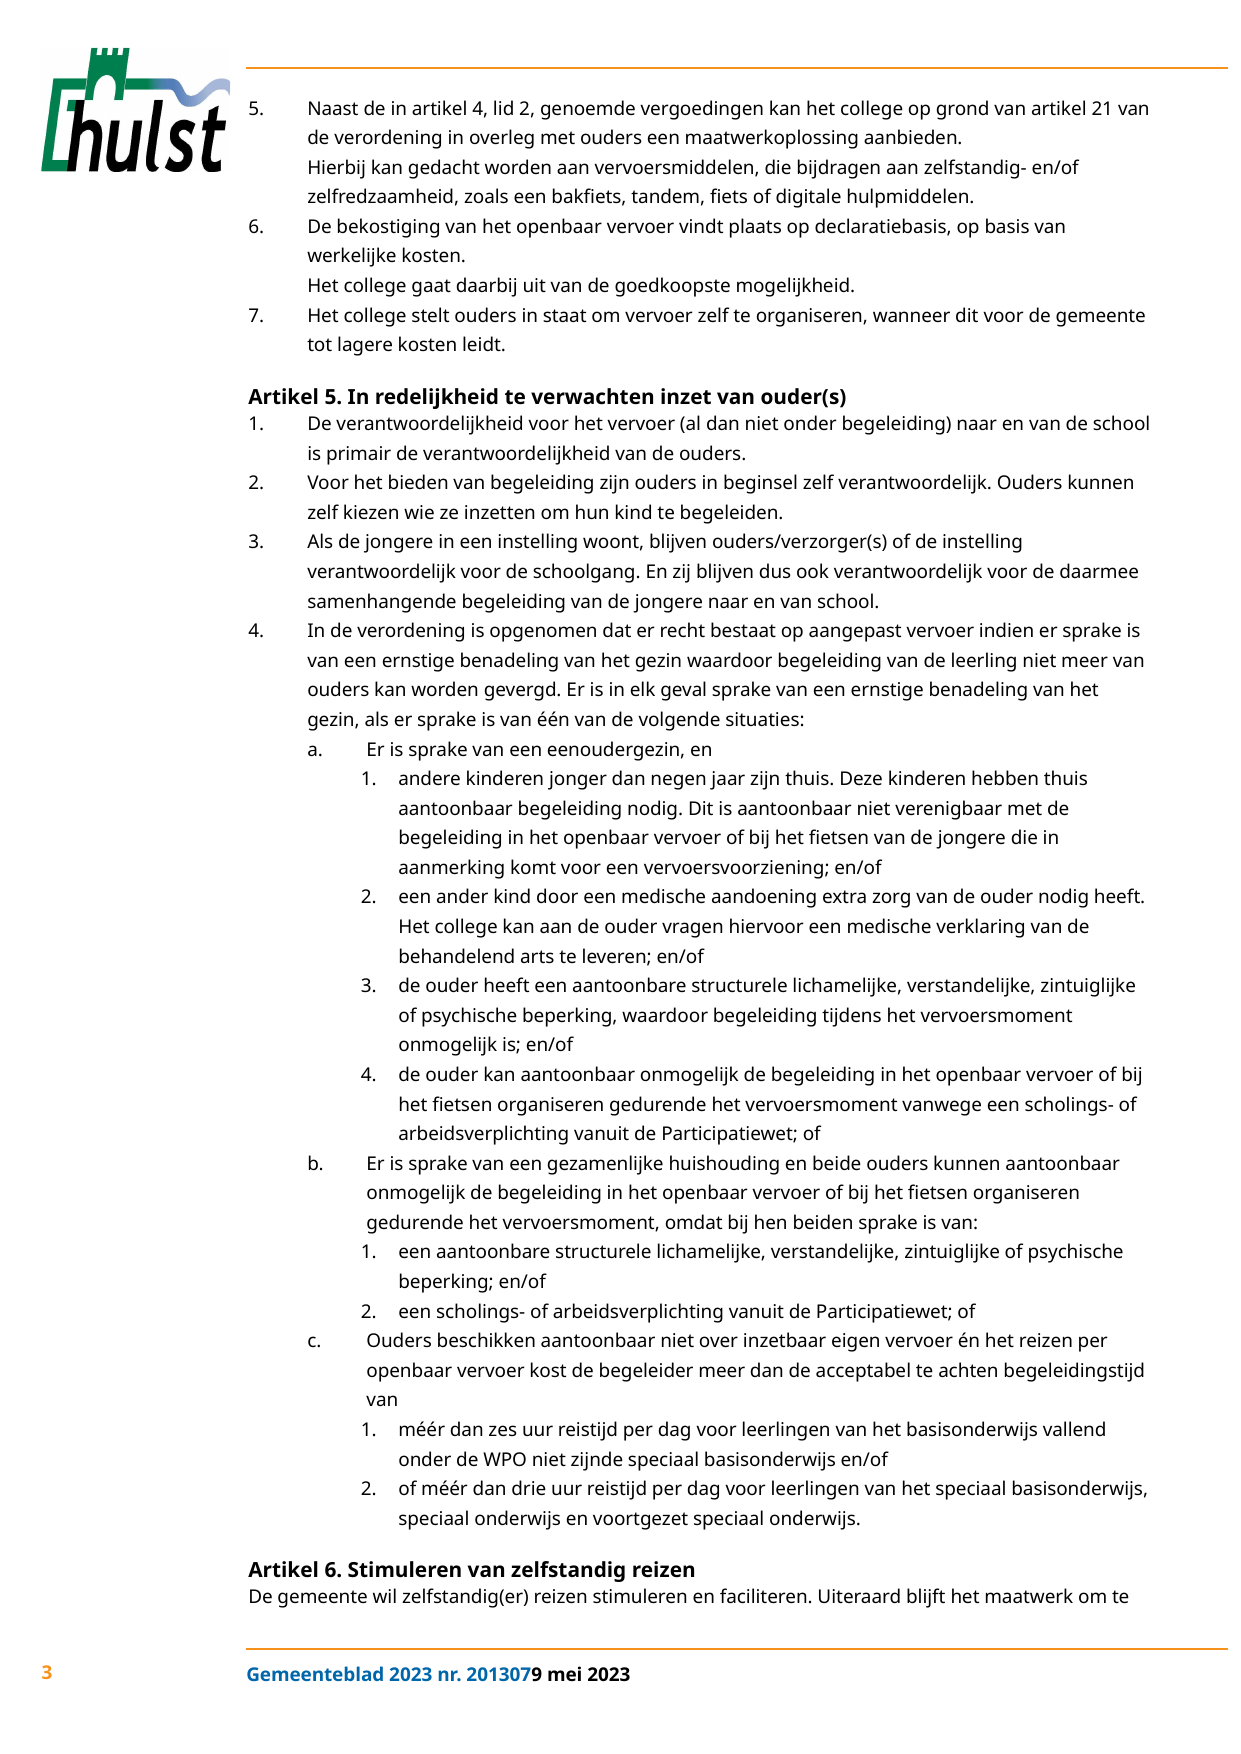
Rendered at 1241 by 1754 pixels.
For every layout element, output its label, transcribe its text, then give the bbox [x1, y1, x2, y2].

list of méér dan drie uur reistijd per dag voor leerlingen van het speciaal basisonderwijs, speciaal onderwijs en voortgezet speciaal onderwijs. [361, 1475, 1152, 1531]
list In de verordening is opgenomen dat er recht bestaat op aangepast vervoer indien er sprake is van een ernstige benadeling van het gezin waardoor begeleiding van de leerling niet meer van ouders kan worden gevergd. Er is in elk geval sprake van een ernstige benadeling van het gezin, als er sprake is van één van de volgende situaties: [248, 617, 1152, 732]
list een ander kind door een medische aandoening extra zorg van de ouder nodig heeft. Het college kan aan de ouder vragen hiervoor een medische verklaring van de behandelend arts te leveren; en/of [361, 884, 1152, 968]
text Artikel 5. In redelijkheid te verwachten inzet van ouder(s) [248, 382, 1152, 410]
list andere kinderen jonger dan negen jaar zijn thuis. Deze kinderen hebben thuis aantoonbaar begeleiding nodig. Dit is aantoonbaar niet verenigbaar met de begeleiding in het openbaar vervoer of bij het fietsen van de jongere die in aanmerking komt voor een vervoersvoorziening; en/of [361, 765, 1152, 880]
list De verantwoordelijkheid voor het vervoer (al dan niet onder begeleiding) naar en van de school is primair de verantwoordelijkheid van de ouders. [248, 410, 1152, 466]
list méér dan zes uur reistijd per dag voor leerlingen van het basisonderwijs vallend onder de WPO niet zijnde speciaal basisonderwijs en/of [361, 1416, 1152, 1471]
list Hierbij kan gedacht worden aan vervoersmiddelen, die bijdragen aan zelfstandig- en/of zelfredzaamheid, zoals een bakfiets, tandem, fiets of digitale hulpmiddelen. [248, 154, 1152, 209]
list Het college stelt ouders in staat om vervoer zelf te organiseren, wanneer dit voor de gemeente tot lagere kosten leidt. [248, 302, 1152, 357]
list Er is sprake van een gezamenlijke huishouding en beide ouders kunnen aantoonbaar onmogelijk de begeleiding in het openbaar vervoer of bij het fietsen organiseren gedurende het vervoersmoment, omdat bij hen beiden sprake is van: [307, 1150, 1152, 1235]
list De bekostiging van het openbaar vervoer vindt plaats op declaratiebasis, op basis van werkelijke kosten. [248, 213, 1152, 268]
list de ouder kan aantoonbaar onmogelijk de begeleiding in het openbaar vervoer of bij het fietsen organiseren gedurende het vervoersmoment vanwege een scholings- of arbeidsverplichting vanuit de Participatiewet; of [361, 1061, 1152, 1146]
text De gemeente wil zelfstandig(er) reizen stimuleren en faciliteren. Uiteraard blijft het maatwerk om te [248, 1584, 1152, 1609]
picture [41, 47, 231, 172]
list Het college gaat daarbij uit van de goedkoopste mogelijkheid. [248, 272, 1152, 298]
list Naast de in artikel 4, lid 2, genoemde vergoedingen kan het college op grond van artikel 21 van de verordening in overleg met ouders een maatwerkoplossing aanbieden. [248, 95, 1152, 150]
list Als de jongere in een instelling woont, blijven ouders/verzorger(s) of de instelling verantwoordelijk voor de schoolgang. En zij blijven dus ook verantwoordelijk voor de daarmee samenhangende begeleiding van de jongere naar en van school. [248, 529, 1152, 613]
list een aantoonbare structurele lichamelijke, verstandelijke, zintuiglijke of psychische beperking; en/of [361, 1239, 1152, 1294]
list Voor het bieden van begeleiding zijn ouders in beginsel zelf verantwoordelijk. Ouders kunnen zelf kiezen wie ze inzetten om hun kind te begeleiden. [248, 469, 1152, 525]
list een scholings- of arbeidsverplichting vanuit de Participatiewet; of [361, 1298, 1152, 1323]
text Artikel 6. Stimuleren van zelfstandig reizen [248, 1555, 1152, 1584]
list de ouder heeft een aantoonbare structurele lichamelijke, verstandelijke, zintuiglijke of psychische beperking, waardoor begeleiding tijdens het vervoersmoment onmogelijk is; en/of [361, 972, 1152, 1057]
list Er is sprake van een eenoudergezin, en [307, 736, 1152, 761]
list Ouders beschikken aantoonbaar niet over inzetbaar eigen vervoer én het reizen per openbaar vervoer kost de begeleider meer dan de acceptabel te achten begeleidingstijd van [307, 1327, 1152, 1412]
